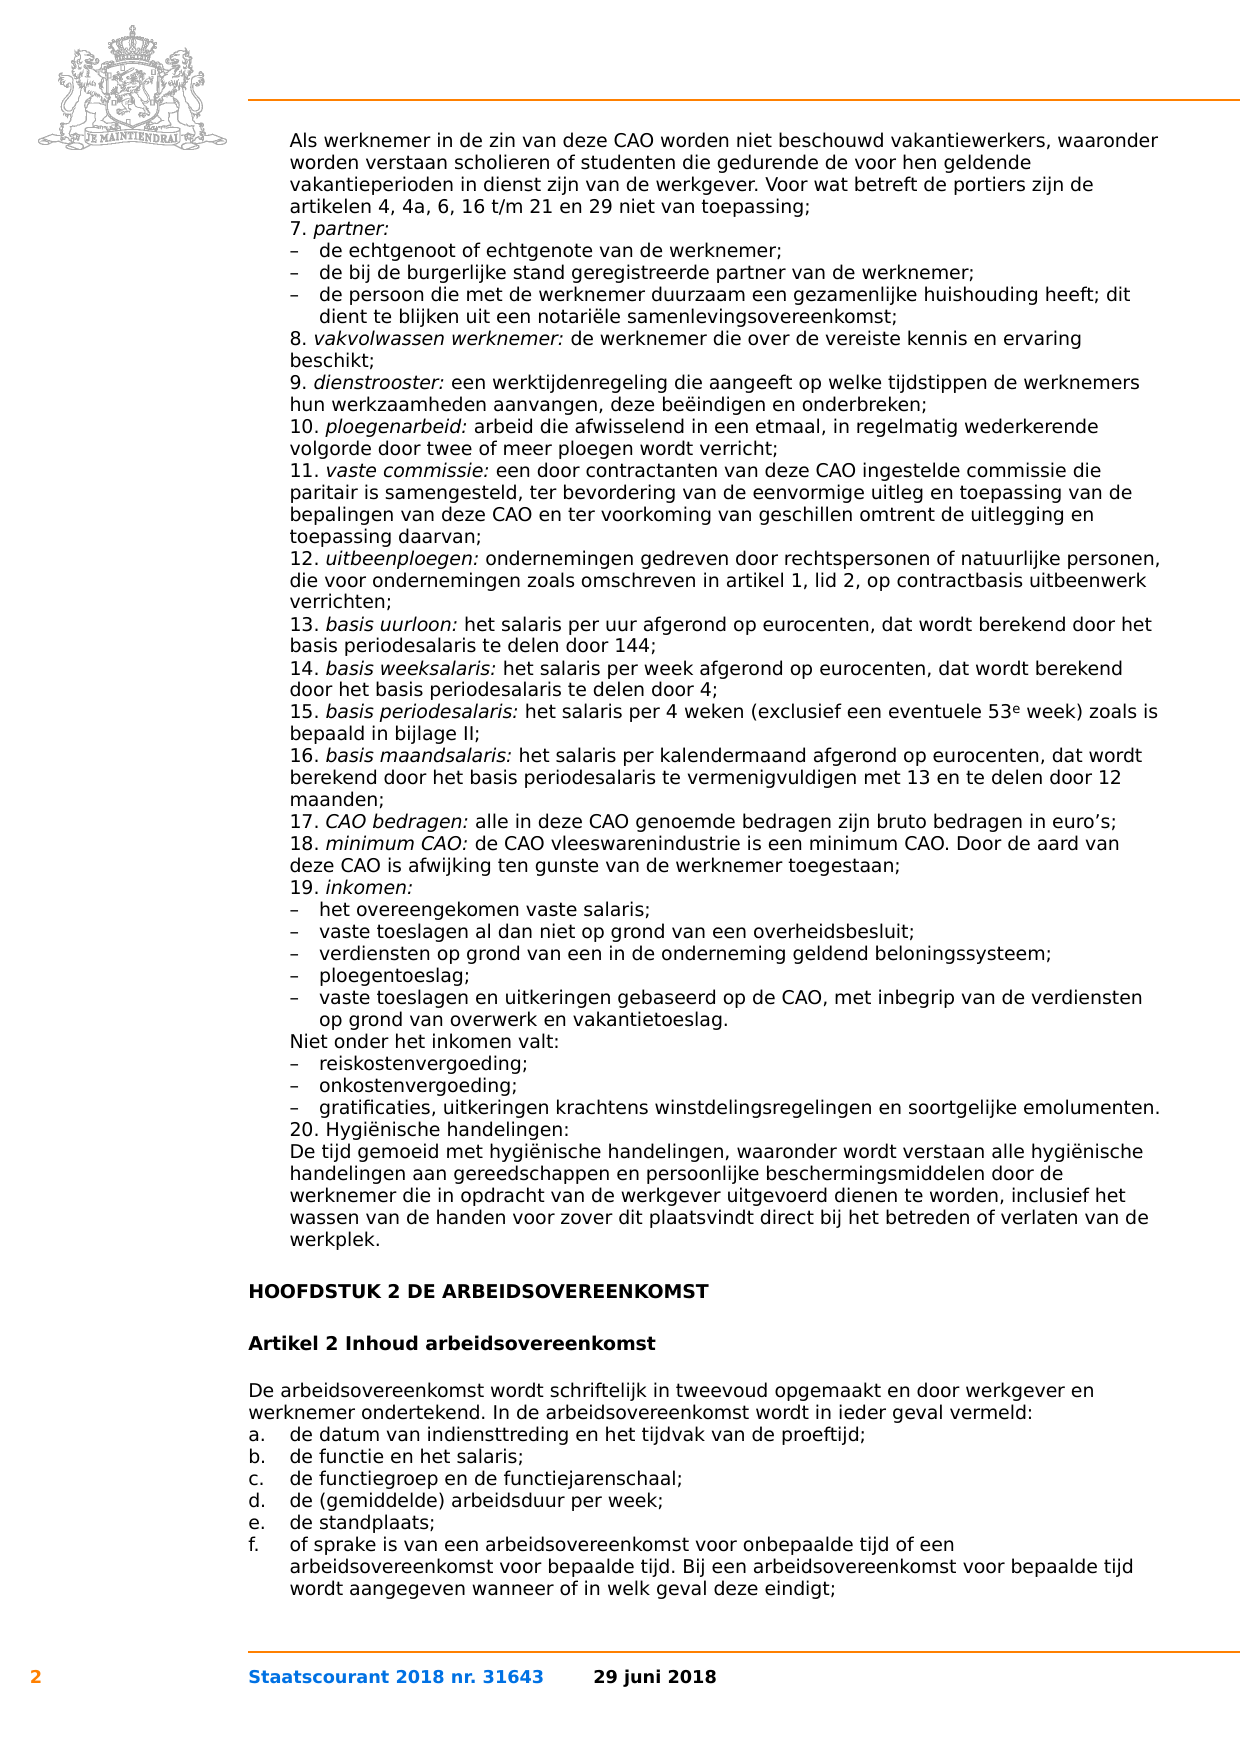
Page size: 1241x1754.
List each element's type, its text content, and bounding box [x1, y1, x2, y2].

text 9. dienstrooster: een werktijdenregeling die aangeeft op welke tijdstippen de werknemers hun werkzaamheden aanvangen, deze beëindigen en onderbreken; [289, 372, 1163, 416]
text – vaste toeslagen al dan niet op grond van een overheidsbesluit; [289, 921, 1163, 943]
text f. of sprake is van een arbeidsovereenkomst voor onbepaalde tijd of een arbeidsovereenkomst voor bepaalde tijd. Bij een arbeidsovereenkomst voor bepaalde tijd wordt aangegeven wanneer of in welk geval deze eindigt; [248, 1534, 1163, 1599]
subtitle HOOFDSTUK 2 DE ARBEIDSOVEREENKOMST [248, 1281, 1163, 1303]
text 8. vakvolwassen werknemer: de werknemer die over de vereiste kennis en ervaring beschikt; [289, 328, 1163, 372]
text – de persoon die met de werknemer duurzaam een gezamenlijke huishouding heeft; dit dient te blijken uit een notariële samenlevingsovereenkomst; [289, 284, 1163, 328]
text e. de standplaats; [248, 1512, 1163, 1534]
text 12. uitbeenploegen: ondernemingen gedreven door rechtspersonen of natuurlijke personen, die voor ondernemingen zoals omschreven in artikel 1, lid 2, op contractbasis uitbeenwerk verrichten; [289, 547, 1163, 613]
text – onkostenvergoeding; [289, 1075, 1163, 1097]
text d. de (gemiddelde) arbeidsduur per week; [248, 1490, 1163, 1512]
text – het overeengekomen vaste salaris; [289, 899, 1163, 921]
text 16. basis maandsalaris: het salaris per kalendermaand afgerond op eurocenten, dat wordt berekend door het basis periodesalaris te vermenigvuldigen met 13 en te delen door 12 maanden; [289, 745, 1163, 811]
picture [38, 25, 227, 150]
text 20. Hygiënische handelingen: [289, 1119, 1163, 1141]
text – de echtgenoot of echtgenote van de werknemer; [289, 240, 1163, 262]
text 17. CAO bedragen: alle in deze CAO genoemde bedragen zijn bruto bedragen in euro’s; [289, 811, 1163, 833]
text 13. basis uurloon: het salaris per uur afgerond op eurocenten, dat wordt berekend door het basis periodesalaris te delen door 144; [289, 613, 1163, 657]
text a. de datum van indiensttreding en het tijdvak van de proeftijd; [248, 1424, 1163, 1446]
text Niet onder het inkomen valt: [289, 1031, 1163, 1053]
text Als werknemer in de zin van deze CAO worden niet beschouwd vakantiewerkers, waaronder worden verstaan scholieren of studenten die gedurende de voor hen geldende vakantieperioden in dienst zijn van de werkgever. Voor wat betreft de portiers zijn de artikelen 4, 4a, 6, 16 t/m 21 en 29 niet van toepassing; [289, 130, 1163, 218]
text De arbeidsovereenkomst wordt schriftelijk in tweevoud opgemaakt en door werkgever en werknemer ondertekend. In de arbeidsovereenkomst wordt in ieder geval vermeld: [248, 1380, 1163, 1424]
text c. de functiegroep en de functiejarenschaal; [248, 1468, 1163, 1490]
text 15. basis periodesalaris: het salaris per 4 weken (exclusief een eventuele 53e week) zoals is bepaald in bijlage II; [289, 701, 1163, 745]
text 7. partner: [289, 218, 1163, 240]
text 11. vaste commissie: een door contractanten van deze CAO ingestelde commissie die paritair is samengesteld, ter bevordering van de eenvormige uitleg en toepassing van de bepalingen van deze CAO en ter voorkoming van geschillen omtrent de uitlegging en toepassing daarvan; [289, 459, 1163, 547]
subtitle Artikel 2 Inhoud arbeidsovereenkomst [248, 1333, 1163, 1355]
text 10. ploegenarbeid: arbeid die afwisselend in een etmaal, in regelmatig wederkerende volgorde door twee of meer ploegen wordt verricht; [289, 416, 1163, 459]
text – de bij de burgerlijke stand geregistreerde partner van de werknemer; [289, 262, 1163, 284]
text 18. minimum CAO: de CAO vleeswarenindustrie is een minimum CAO. Door de aard van deze CAO is afwijking ten gunste van de werknemer toegestaan; [289, 833, 1163, 877]
text – vaste toeslagen en uitkeringen gebaseerd op de CAO, met inbegrip van de verdiensten op grond van overwerk en vakantietoeslag. [289, 987, 1163, 1031]
text b. de functie en het salaris; [248, 1446, 1163, 1468]
text – ploegentoeslag; [289, 965, 1163, 987]
text – gratificaties, uitkeringen krachtens winstdelingsregelingen en soortgelijke emolumenten. [289, 1097, 1163, 1119]
text De tijd gemoeid met hygiënische handelingen, waaronder wordt verstaan alle hygiënische handelingen aan gereedschappen en persoonlijke beschermingsmiddelen door de werknemer die in opdracht van de werkgever uitgevoerd dienen te worden, inclusief het wassen van de handen voor zover dit plaatsvindt direct bij het betreden of verlaten van de werkplek. [289, 1141, 1163, 1251]
text – reiskostenvergoeding; [289, 1053, 1163, 1075]
text 14. basis weeksalaris: het salaris per week afgerond op eurocenten, dat wordt berekend door het basis periodesalaris te delen door 4; [289, 657, 1163, 701]
text – verdiensten op grond van een in de onderneming geldend beloningssysteem; [289, 943, 1163, 965]
text 19. inkomen: [289, 877, 1163, 899]
